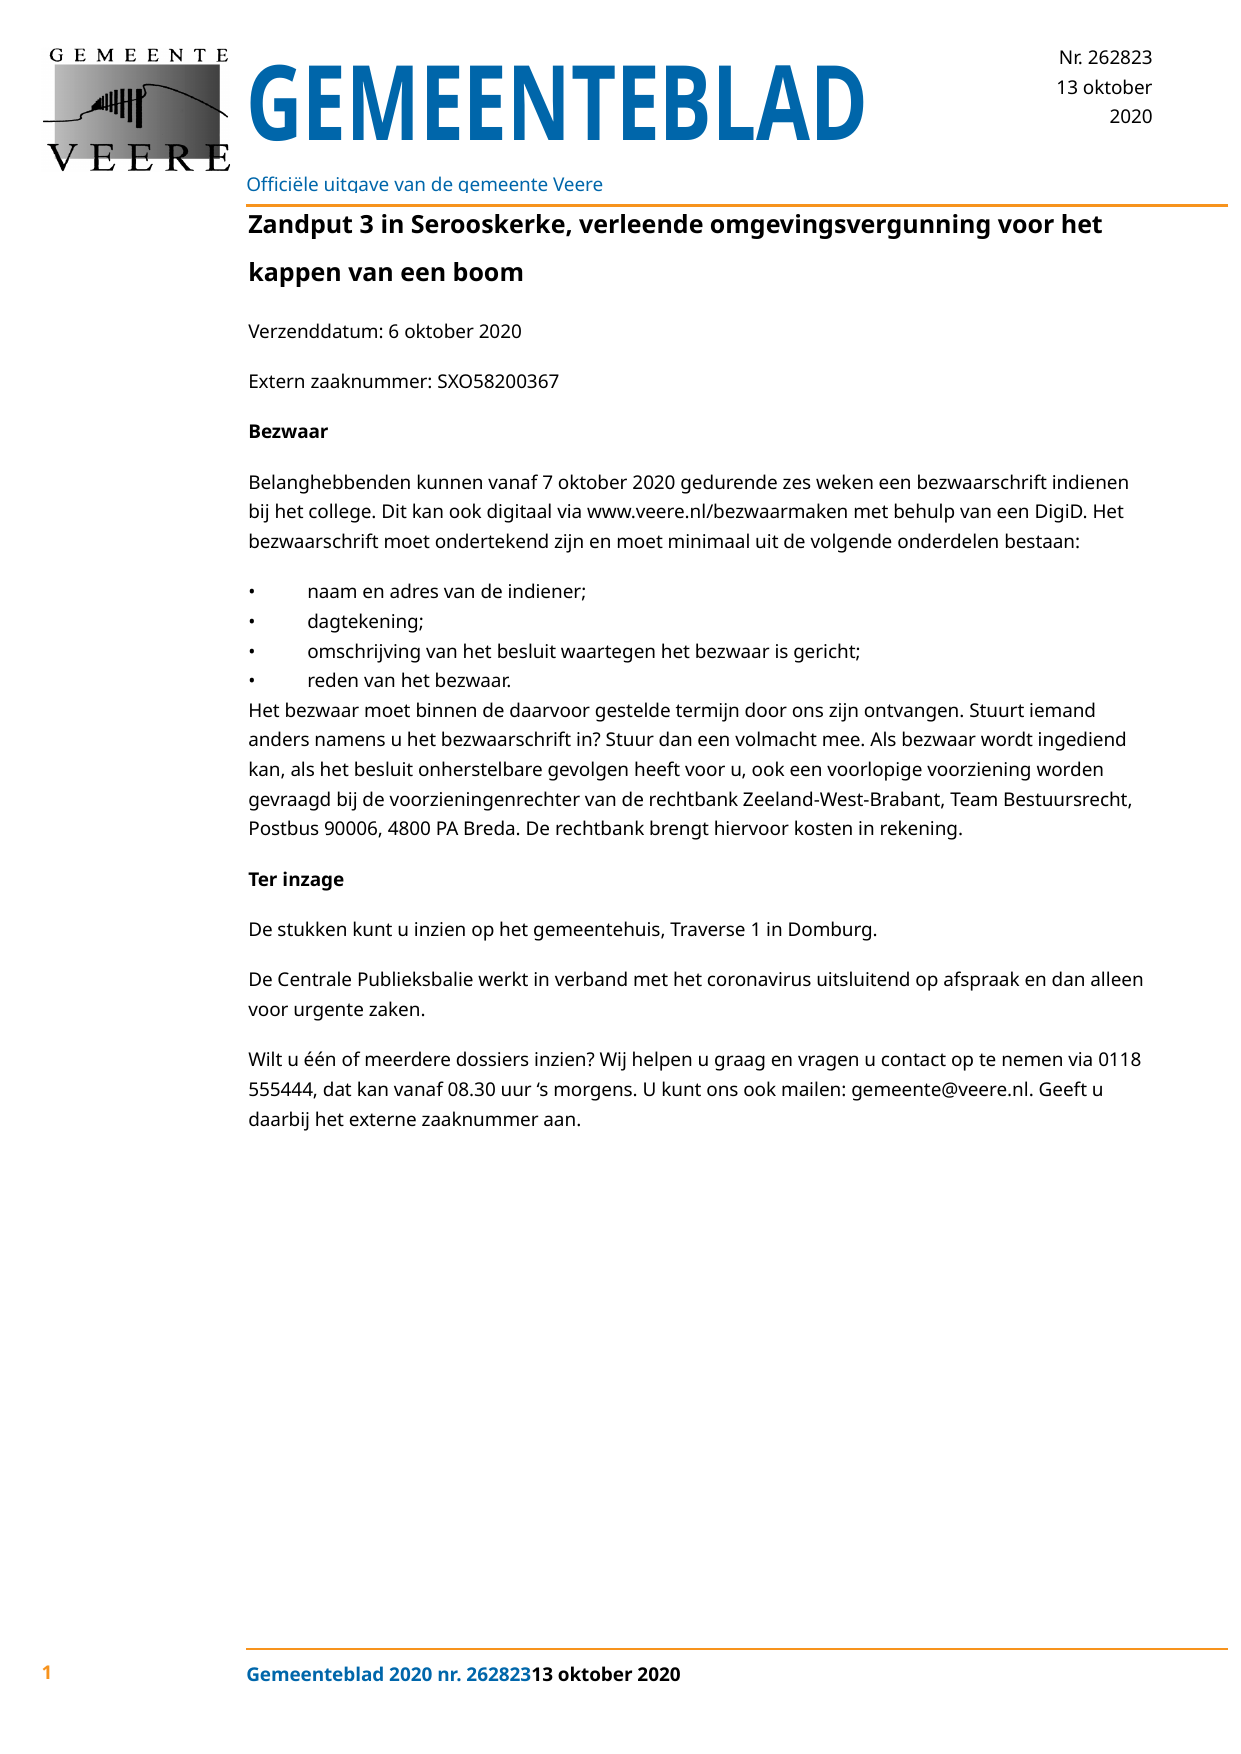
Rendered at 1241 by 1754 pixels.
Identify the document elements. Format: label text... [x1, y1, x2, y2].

text Wilt u één of meerdere dossiers inzien? Wij helpen u graag en vragen u contact op te nemen via 0118 555444, dat kan vanaf 08.30 uur ‘s morgens. U kunt ons ook mailen: gemeente@veere.nl. Geeft u daarbij het externe zaaknummer aan. [248, 1047, 1152, 1132]
picture [41, 47, 231, 172]
text Belanghebbenden kunnen vanaf 7 oktober 2020 gedurende zes weken een bezwaarschrift indienen bij het college. Dit kan ook digitaal via www.veere.nl/bezwaarmaken met behulp van een DigiD. Het bezwaarschrift moet ondertekend zijn en moet minimaal uit de volgende onderdelen bestaan: [248, 469, 1152, 554]
text Ter inzage [248, 866, 1152, 892]
text Zandput 3 in Serooskerke, verleende omgevingsvergunning voor het kappen van een boom [248, 207, 1152, 288]
list omschrijving van het besluit waartegen het bezwaar is gericht; [248, 638, 1152, 664]
list reden van het bezwaar. [248, 667, 1152, 693]
text Bezwaar [248, 419, 1152, 444]
text De Centrale Publieksbalie werkt in verband met het coronavirus uitsluitend op afspraak en dan alleen voor urgente zaken. [248, 967, 1152, 1022]
list naam en adres van de indiener; [248, 579, 1152, 604]
list dagtekening; [248, 608, 1152, 634]
text Het bezwaar moet binnen de daarvoor gestelde termijn door ons zijn ontvangen. Stuurt iemand anders namens u het bezwaarschrift in? Stuur dan een volmacht mee. Als bezwaar wordt ingediend kan, als het besluit onherstelbare gevolgen heeft voor u, ook een voorlopige voorziening worden gevraagd bij de voorzieningenrechter van de rechtbank Zeeland-West-Brabant, Team Bestuursrecht, Postbus 90006, 4800 PA Breda. De rechtbank brengt hiervoor kosten in rekening. [248, 697, 1152, 841]
text Extern zaaknummer: SXO58200367 [248, 368, 1152, 394]
text De stukken kunt u inzien op het gemeentehuis, Traverse 1 in Domburg. [248, 916, 1152, 942]
text Verzenddatum: 6 oktober 2020 [248, 318, 1152, 344]
